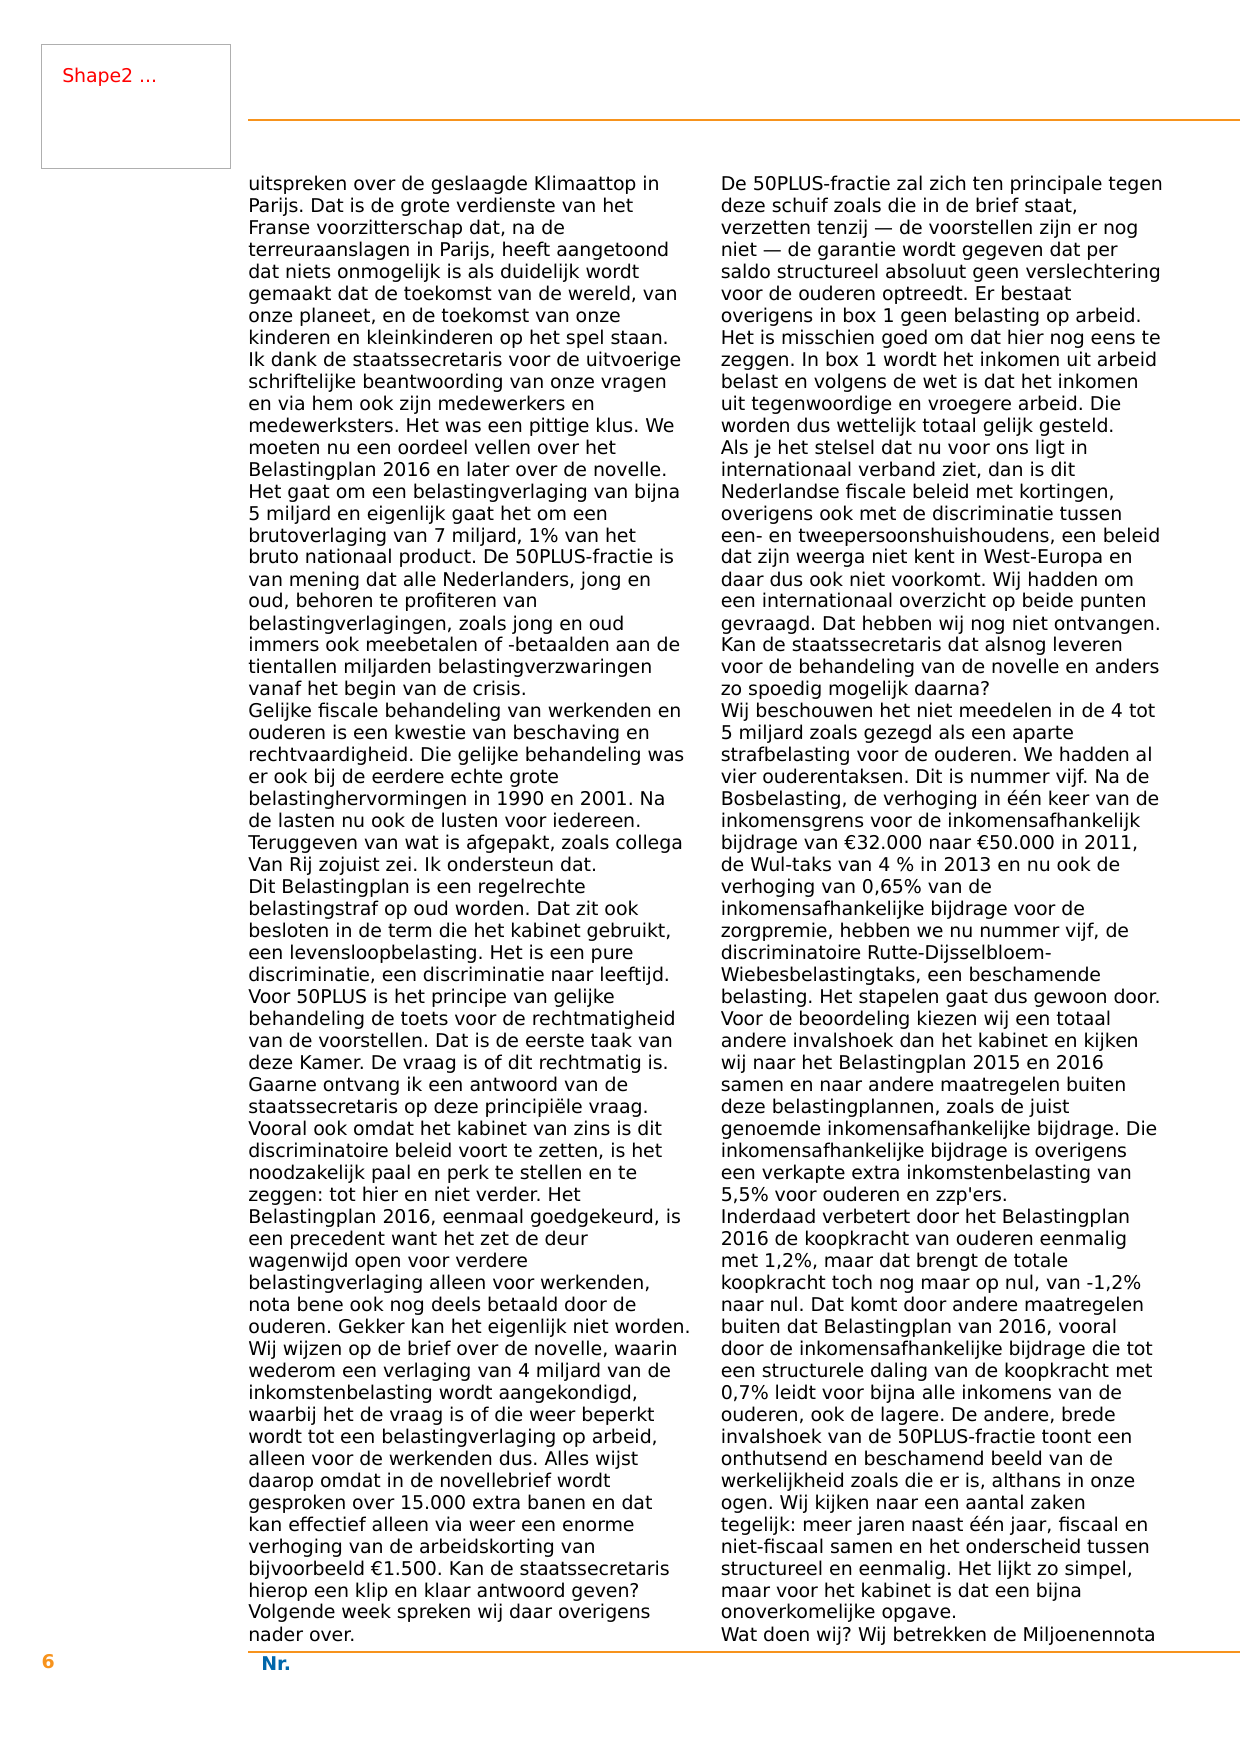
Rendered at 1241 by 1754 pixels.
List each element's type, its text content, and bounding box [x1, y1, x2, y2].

text Gelijke fiscale behandeling van werkenden en ouderen is een kwestie van beschaving en rechtvaardigheid. Die gelijke behandeling was er ook bij de eerdere echte grote belastinghervormingen in 1990 en 2001. Na de lasten nu ook de lusten voor iedereen. Teruggeven van wat is afgepakt, zoals collega Van Rij zojuist zei. Ik ondersteun dat. [248, 700, 691, 876]
text Inderdaad verbetert door het Belastingplan 2016 de koopkracht van ouderen eenmalig met 1,2%, maar dat brengt de totale koopkracht toch nog maar op nul, van -1,2% naar nul. Dat komt door andere maatregelen buiten dat Belastingplan van 2016, vooral door de inkomensafhankelijke bijdrage die tot een structurele daling van de koopkracht met 0,7% leidt voor bijna alle inkomens van de ouderen, ook de lagere. De andere, brede invalshoek van de 50PLUS-fractie toont een onthutsend en beschamend beeld van de werkelijkheid zoals die er is, althans in onze ogen. Wij kijken naar een aantal zaken tegelijk: meer jaren naast één jaar, fiscaal en niet-fiscaal samen en het onderscheid tussen structureel en eenmalig. Het lijkt zo simpel, maar voor het kabinet is dat een bijna onoverkomelijke opgave. [721, 1206, 1163, 1623]
text Als je het stelsel dat nu voor ons ligt in internationaal verband ziet, dan is dit Nederlandse fiscale beleid met kortingen, overigens ook met de discriminatie tussen een- en tweepersoonshuishoudens, een beleid dat zijn weerga niet kent in West-Europa en daar dus ook niet voorkomt. Wij hadden om een internationaal overzicht op beide punten gevraagd. Dat hebben wij nog niet ontvangen. Kan de staatssecretaris dat alsnog leveren voor de behandeling van de novelle en anders zo spoedig mogelijk daarna? [721, 437, 1163, 700]
text De 50PLUS-fractie zal zich ten principale tegen deze schuif zoals die in de brief staat, verzetten tenzij — de voorstellen zijn er nog niet — de garantie wordt gegeven dat per saldo structureel absoluut geen verslechtering voor de ouderen optreedt. Er bestaat overigens in box 1 geen belasting op arbeid. Het is misschien goed om dat hier nog eens te zeggen. In box 1 wordt het inkomen uit arbeid belast en volgens de wet is dat het inkomen uit tegenwoordige en vroegere arbeid. Die worden dus wettelijk totaal gelijk gesteld. [721, 173, 1163, 437]
text Wij beschouwen het niet meedelen in de 4 tot 5 miljard zoals gezegd als een aparte strafbelasting voor de ouderen. We hadden al vier ouderentaksen. Dit is nummer vijf. Na de Bosbelasting, de verhoging in één keer van de inkomensgrens voor de inkomensafhankelijk bijdrage van €32.000 naar €50.000 in 2011, de Wul-taks van 4 % in 2013 en nu ook de verhoging van 0,65% van de inkomensafhankelijke bijdrage voor de zorgpremie, hebben we nu nummer vijf, de discriminatoire Rutte-Dijsselbloem-Wiebesbelastingtaks, een beschamende belasting. Het stapelen gaat dus gewoon door. [721, 700, 1163, 1008]
text Voor de beoordeling kiezen wij een totaal andere invalshoek dan het kabinet en kijken wij naar het Belastingplan 2015 en 2016 samen en naar andere maatregelen buiten deze belastingplannen, zoals de juist genoemde inkomensafhankelijke bijdrage. Die inkomensafhankelijke bijdrage is overigens een verkapte extra inkomstenbelasting van 5,5% voor ouderen en zzp'ers. [721, 1008, 1163, 1206]
text uitspreken over de geslaagde Klimaattop in Parijs. Dat is de grote verdienste van het Franse voorzitterschap dat, na de terreuraanslagen in Parijs, heeft aangetoond dat niets onmogelijk is als duidelijk wordt gemaakt dat de toekomst van de wereld, van onze planeet, en de toekomst van onze kinderen en kleinkinderen op het spel staan. [248, 173, 691, 349]
text Vooral ook omdat het kabinet van zins is dit discriminatoire beleid voort te zetten, is het noodzakelijk paal en perk te stellen en te zeggen: tot hier en niet verder. Het Belastingplan 2016, eenmaal goedgekeurd, is een precedent want het zet de deur wagenwijd open voor verdere belastingverlaging alleen voor werkenden, nota bene ook nog deels betaald door de ouderen. Gekker kan het eigenlijk niet worden. Wij wijzen op de brief over de novelle, waarin wederom een verlaging van 4 miljard van de inkomstenbelasting wordt aangekondigd, waarbij het de vraag is of die weer beperkt wordt tot een belastingverlaging op arbeid, alleen voor de werkenden dus. Alles wijst daarop omdat in de novellebrief wordt gesproken over 15.000 extra banen en dat kan effectief alleen via weer een enorme verhoging van de arbeidskorting van bijvoorbeeld €1.500. Kan de staatssecretaris hierop een klip en klaar antwoord geven? Volgende week spreken wij daar overigens nader over. [248, 1118, 691, 1645]
text Ik dank de staatssecretaris voor de uitvoerige schriftelijke beantwoording van onze vragen en via hem ook zijn medewerkers en medewerksters. Het was een pittige klus. We moeten nu een oordeel vellen over het Belastingplan 2016 en later over de novelle. Het gaat om een belastingverlaging van bijna 5 miljard en eigenlijk gaat het om een brutoverlaging van 7 miljard, 1% van het bruto nationaal product. De 50PLUS-fractie is van mening dat alle Nederlanders, jong en oud, behoren te profiteren van belastingverlagingen, zoals jong en oud immers ook meebetalen of -betaalden aan de tientallen miljarden belastingverzwaringen vanaf het begin van de crisis. [248, 349, 691, 700]
text Wat doen wij? Wij betrekken de Miljoenennota [721, 1623, 1163, 1645]
text Dit Belastingplan is een regelrechte belastingstraf op oud worden. Dat zit ook besloten in de term die het kabinet gebruikt, een levensloopbelasting. Het is een pure discriminatie, een discriminatie naar leeftijd. Voor 50PLUS is het principe van gelijke behandeling de toets voor de rechtmatigheid van de voorstellen. Dat is de eerste taak van deze Kamer. De vraag is of dit rechtmatig is. Gaarne ontvang ik een antwoord van de staatssecretaris op deze principiële vraag. [248, 876, 691, 1118]
